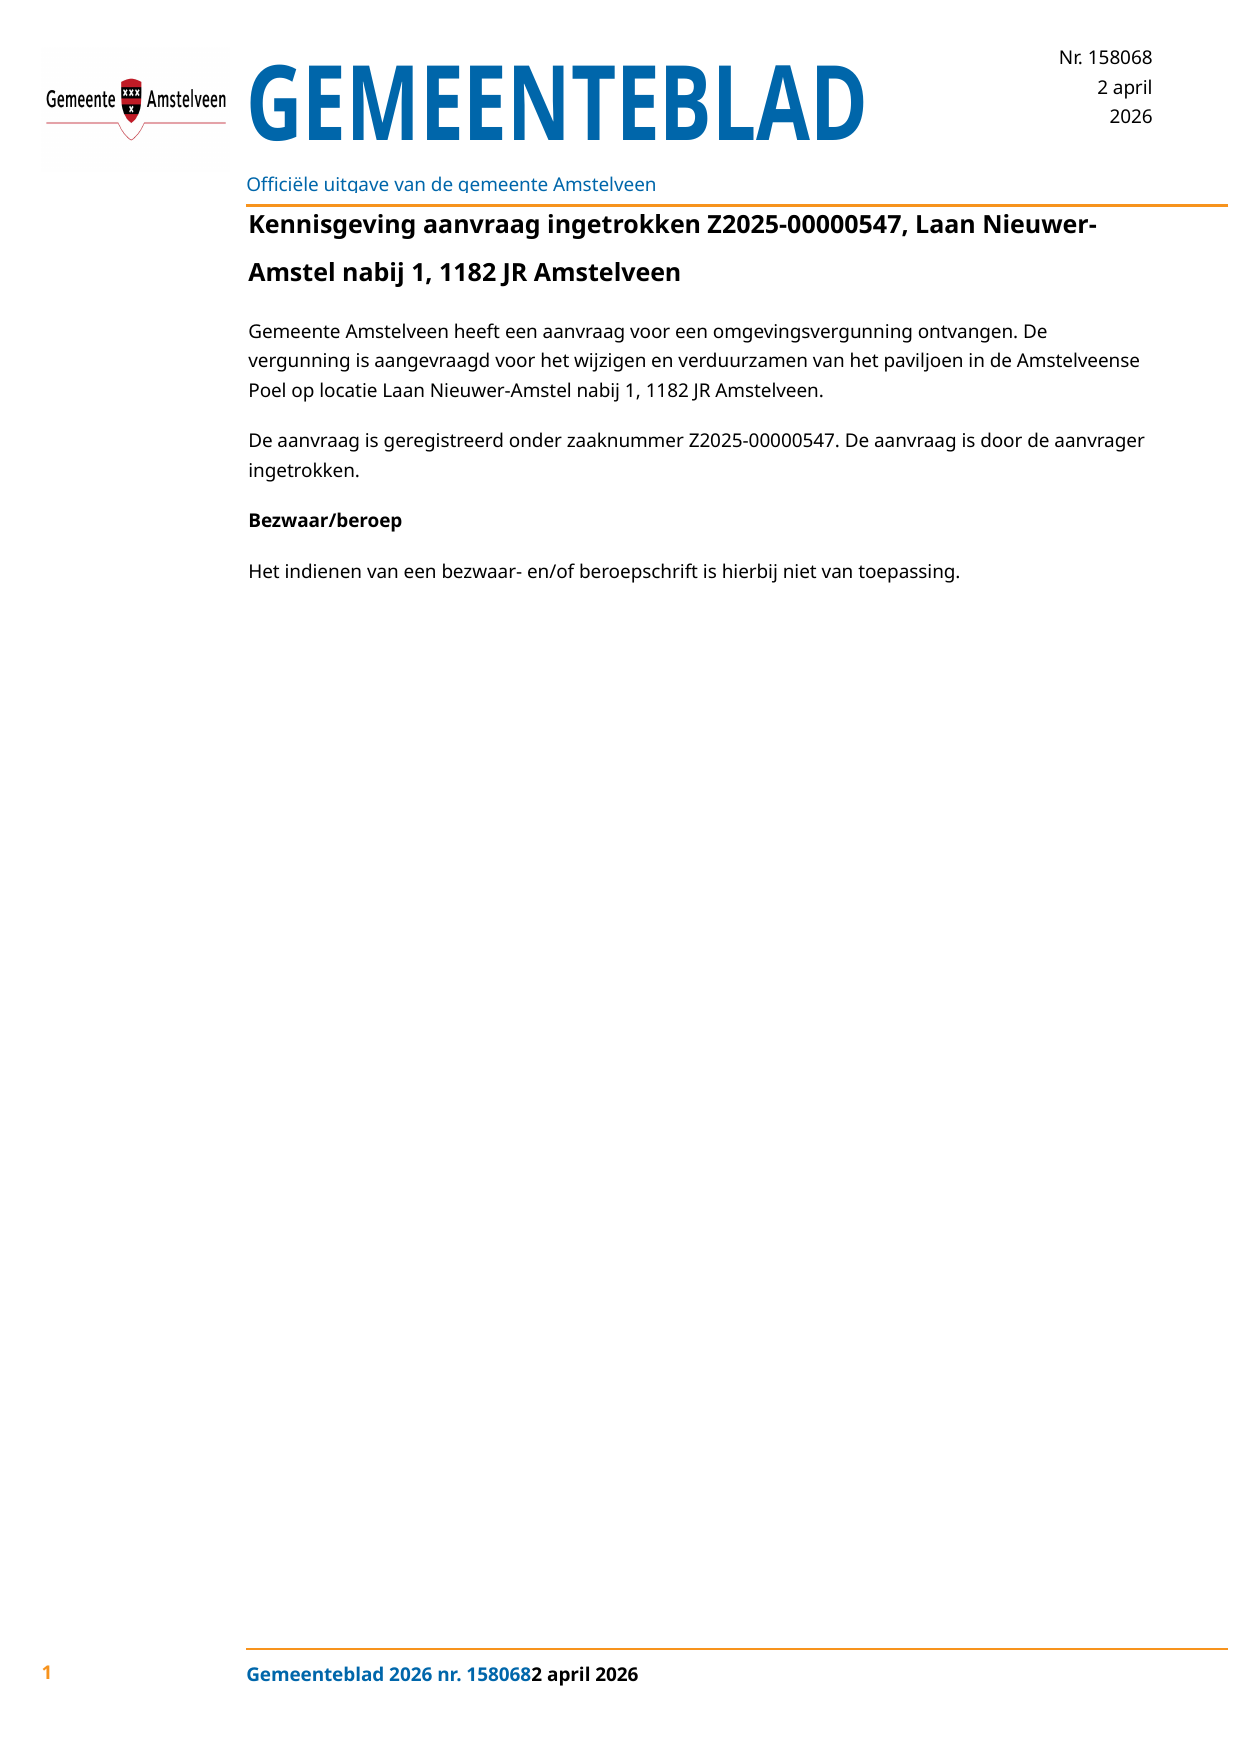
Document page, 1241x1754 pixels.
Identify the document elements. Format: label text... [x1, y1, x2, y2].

text Kennisgeving aanvraag ingetrokken Z2025-00000547, Laan Nieuwer-Amstel nabij 1, 1182 JR Amstelveen [248, 207, 1152, 288]
text Het indienen van een bezwaar- en/of beroepschrift is hierbij niet van toepassing. [248, 558, 1152, 584]
picture [41, 47, 231, 172]
text De aanvraag is geregistreerd onder zaaknummer Z2025-00000547. De aanvraag is door de aanvrager ingetrokken. [248, 427, 1152, 483]
text Bezwaar/beroep [248, 507, 1152, 533]
text Gemeente Amstelveen heeft een aanvraag voor een omgevingsvergunning ontvangen. De vergunning is aangevraagd voor het wijzigen en verduurzamen van het paviljoen in de Amstelveense Poel op locatie Laan Nieuwer-Amstel nabij 1, 1182 JR Amstelveen. [248, 318, 1152, 403]
